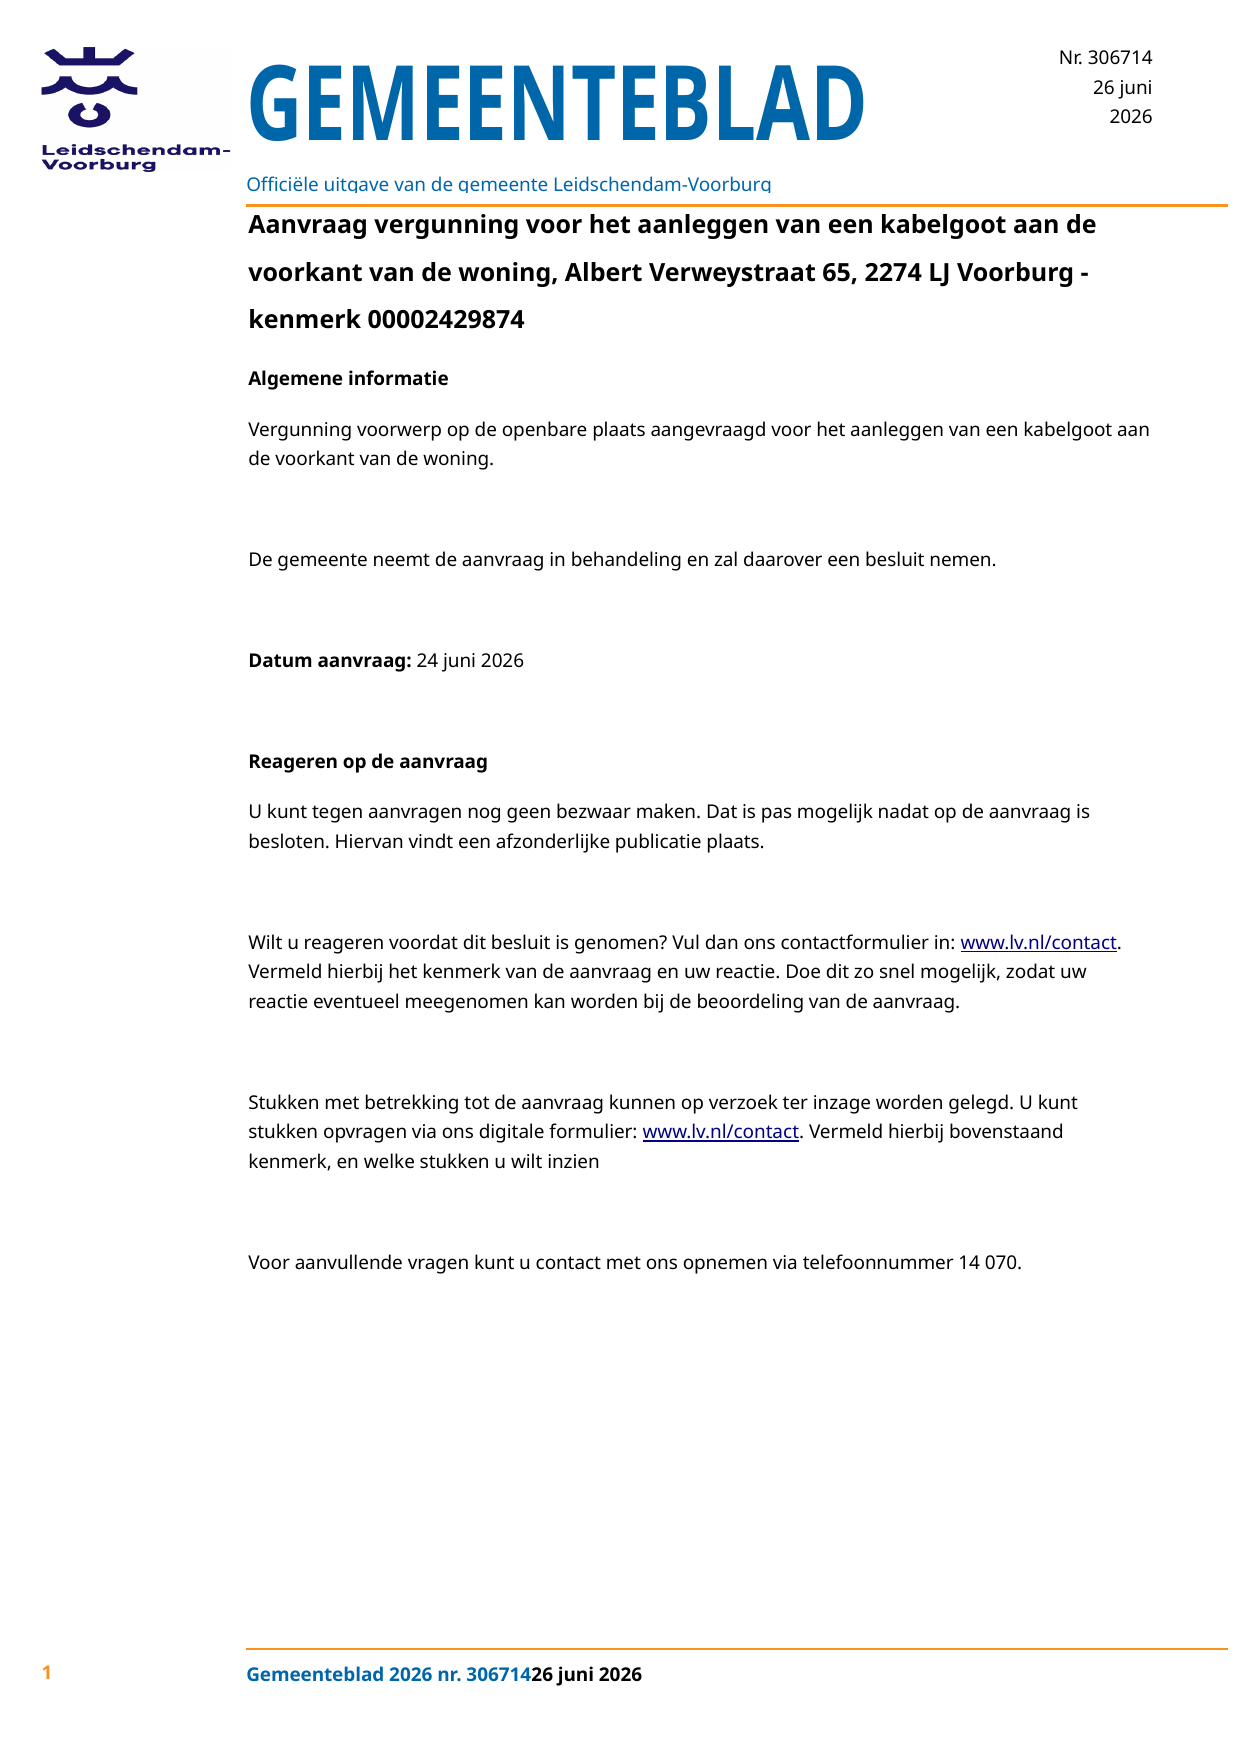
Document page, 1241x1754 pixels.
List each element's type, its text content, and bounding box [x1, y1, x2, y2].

text Wilt u reageren voordat dit besluit is genomen? Vul dan ons contactformulier in: www.lv.nl/contact. Vermeld hierbij het kenmerk van de aanvraag en uw reactie. Doe dit zo snel mogelijk, zodat uw reactie eventueel meegenomen kan worden bij de beoordeling van de aanvraag. [248, 929, 1152, 1014]
text Datum aanvraag: 24 juni 2026 [248, 647, 1152, 673]
text Vergunning voorwerp op de openbare plaats aangevraagd voor het aanleggen van een kabelgoot aan de voorkant van de woning. [248, 416, 1152, 471]
text Voor aanvullende vragen kunt u contact met ons opnemen via telefoonnummer 14 070. [248, 1249, 1152, 1274]
text Aanvraag vergunning voor het aanleggen van een kabelgoot aan de voorkant van de woning, Albert Verweystraat 65, 2274 LJ Voorburg - kenmerk 00002429874 [248, 207, 1152, 336]
text U kunt tegen aanvragen nog geen bezwaar maken. Dat is pas mogelijk nadat op de aanvraag is besloten. Hiervan vindt een afzonderlijke publicatie plaats. [248, 798, 1152, 854]
text Algemene informatie [248, 366, 1152, 391]
text Stukken met betrekking tot de aanvraag kunnen op verzoek ter inzage worden gelegd. U kunt stukken opvragen via ons digitale formulier: www.lv.nl/contact. Vermeld hierbij bovenstaand kenmerk, en welke stukken u wilt inzien [248, 1089, 1152, 1174]
text De gemeente neemt de aanvraag in behandeling en zal daarover een besluit nemen. [248, 546, 1152, 572]
text Reageren op de aanvraag [248, 748, 1152, 774]
picture [41, 47, 231, 172]
